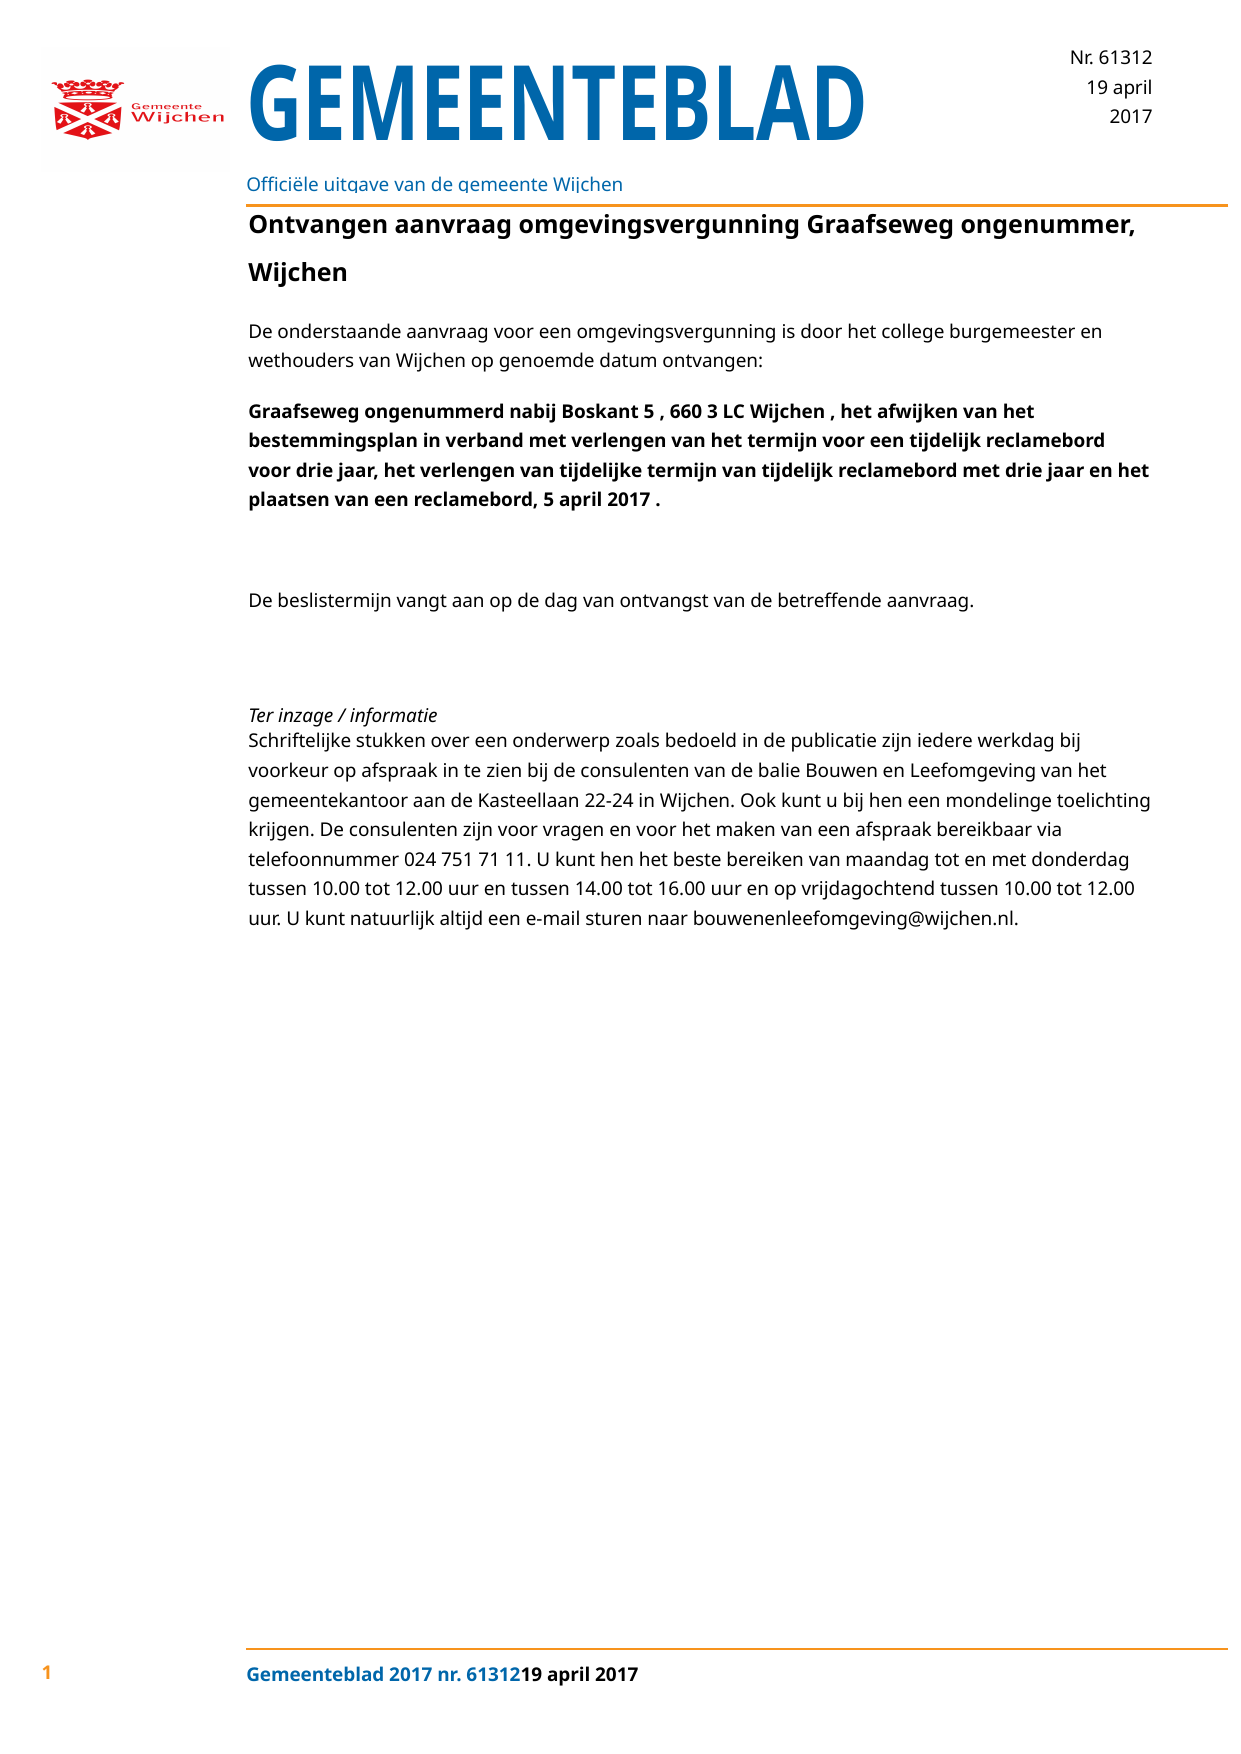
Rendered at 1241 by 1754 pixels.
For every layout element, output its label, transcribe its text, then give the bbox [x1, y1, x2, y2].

text Schriftelijke stukken over een onderwerp zoals bedoeld in de publicatie zijn iedere werkdag bij voorkeur op afspraak in te zien bij de consulenten van de balie Bouwen en Leefomgeving van het gemeentekantoor aan de Kasteellaan 22-24 in Wijchen. Ook kunt u bij hen een mondelinge toelichting krijgen. De consulenten zijn voor vragen en voor het maken van een afspraak bereikbaar via telefoonnummer 024 751 71 11. U kunt hen het beste bereiken van maandag tot en met donderdag tussen 10.00 tot 12.00 uur en tussen 14.00 tot 16.00 uur en op vrijdagochtend tussen 10.00 tot 12.00 uur. U kunt natuurlijk altijd een e-mail sturen naar bouwenenleefomgeving@wijchen.nl. [248, 728, 1152, 931]
picture [41, 47, 231, 172]
text De beslistermijn vangt aan op de dag van ontvangst van de betreffende aanvraag. [248, 587, 1152, 613]
text Graafseweg ongenummerd nabij Boskant 5 , 660 3 LC Wijchen , het afwijken van het bestemmingsplan in verband met verlengen van het termijn voor een tijdelijk reclamebord voor drie jaar, het verlengen van tijdelijke termijn van tijdelijk reclamebord met drie jaar en het plaatsen van een reclamebord, 5 april 2017 . [248, 398, 1152, 512]
text Ontvangen aanvraag omgevingsvergunning Graafseweg ongenummer, Wijchen [248, 207, 1152, 288]
text Ter inzage / informatie [248, 702, 1152, 728]
text De onderstaande aanvraag voor een omgevingsvergunning is door het college burgemeester en wethouders van Wijchen op genoemde datum ontvangen: [248, 318, 1152, 373]
